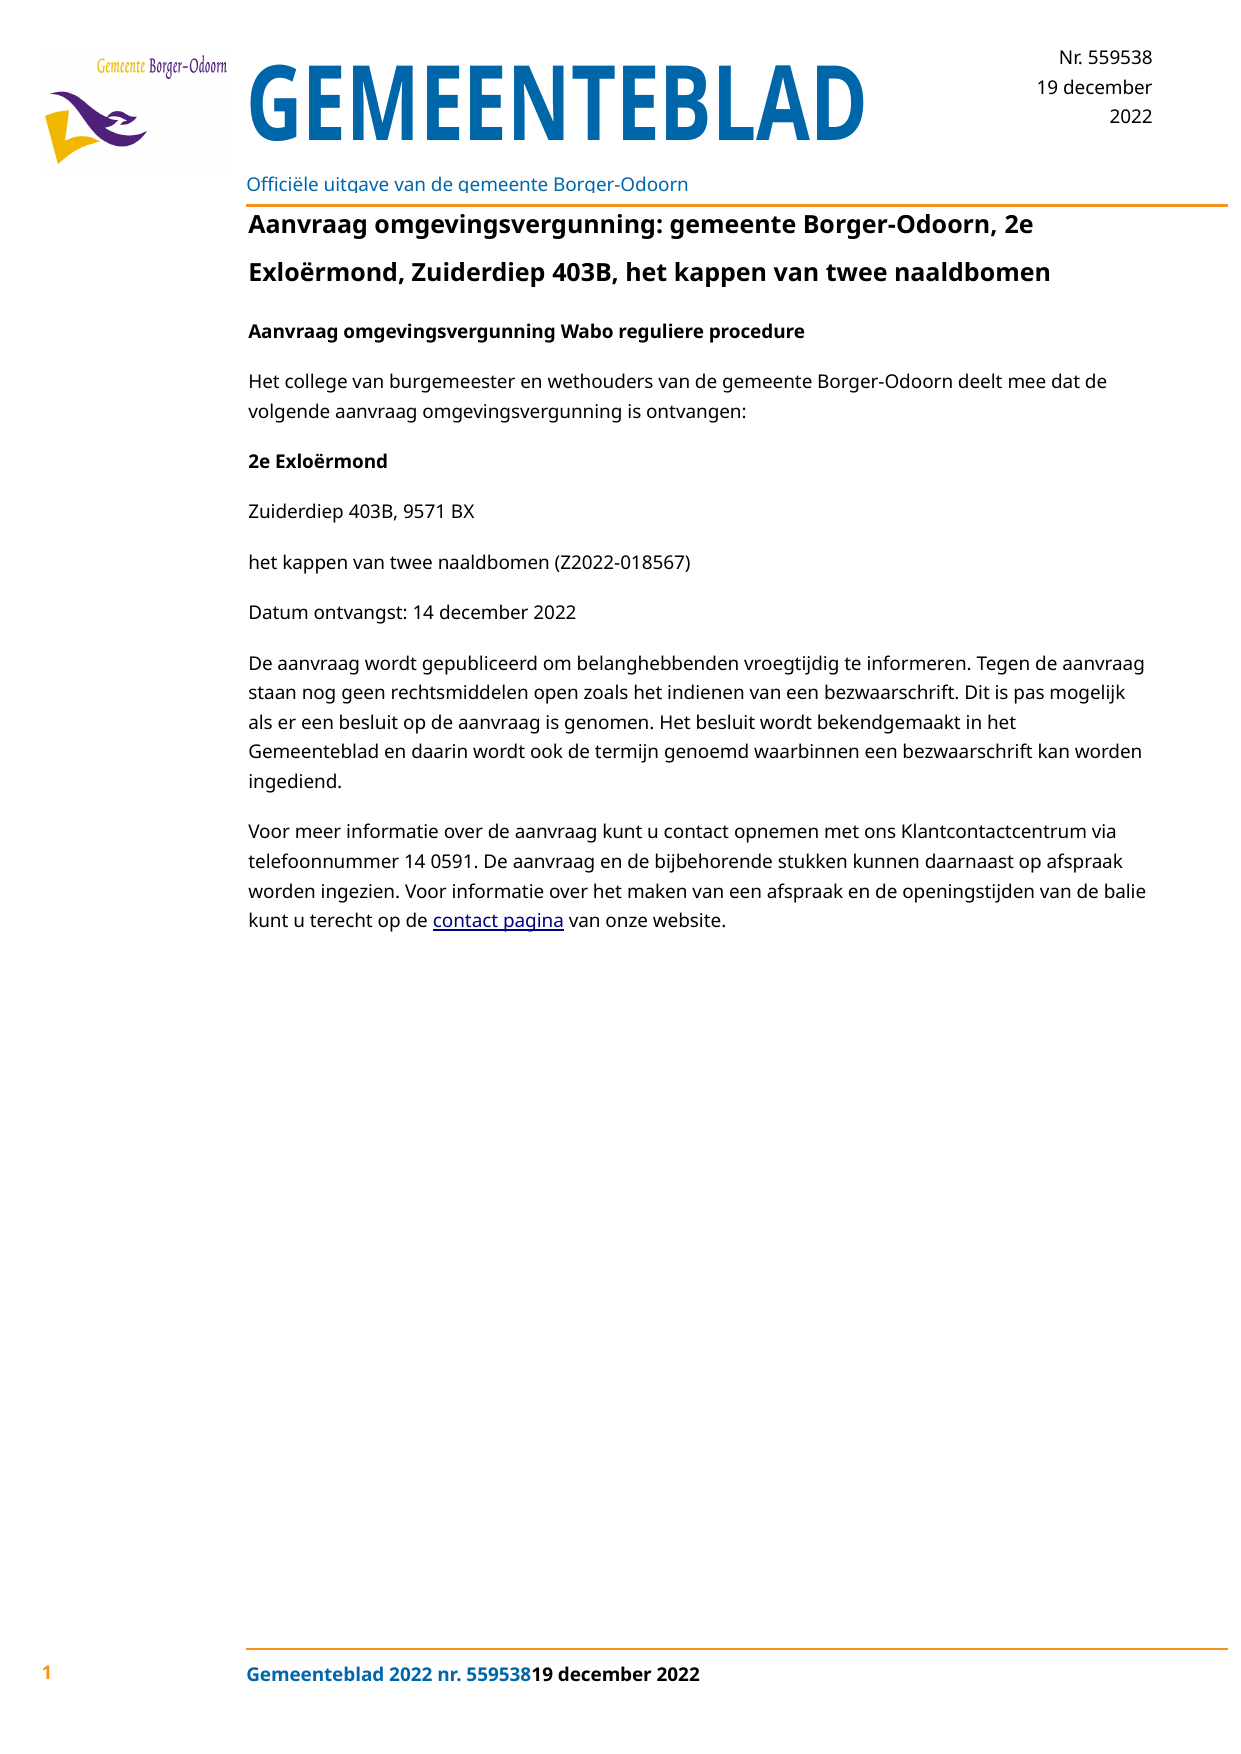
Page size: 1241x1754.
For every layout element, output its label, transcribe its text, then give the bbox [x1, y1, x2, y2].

text Aanvraag omgevingsvergunning Wabo reguliere procedure [248, 318, 1152, 344]
picture [41, 47, 231, 172]
text het kappen van twee naaldbomen (Z2022-018567) [248, 549, 1152, 575]
text Voor meer informatie over de aanvraag kunt u contact opnemen met ons Klantcontactcentrum via telefoonnummer 14 0591. De aanvraag en de bijbehorende stukken kunnen daarnaast op afspraak worden ingezien. Voor informatie over het maken van een afspraak en de openingstijden van de balie kunt u terecht op de contact pagina van onze website. [248, 819, 1152, 933]
text Zuiderdiep 403B, 9571 BX [248, 499, 1152, 524]
text Het college van burgemeester en wethouders van de gemeente Borger-Odoorn deelt mee dat de volgende aanvraag omgevingsvergunning is ontvangen: [248, 368, 1152, 424]
text De aanvraag wordt gepubliceerd om belanghebbenden vroegtijdig te informeren. Tegen de aanvraag staan nog geen rechtsmiddelen open zoals het indienen van een bezwaarschrift. Dit is pas mogelijk als er een besluit op de aanvraag is genomen. Het besluit wordt bekendgemaakt in het Gemeenteblad en daarin wordt ook de termijn genoemd waarbinnen een bezwaarschrift kan worden ingediend. [248, 650, 1152, 794]
text Aanvraag omgevingsvergunning: gemeente Borger-Odoorn, 2e Exloërmond, Zuiderdiep 403B, het kappen van twee naaldbomen [248, 207, 1152, 288]
text Datum ontvangst: 14 december 2022 [248, 599, 1152, 625]
text 2e Exloërmond [248, 448, 1152, 474]
